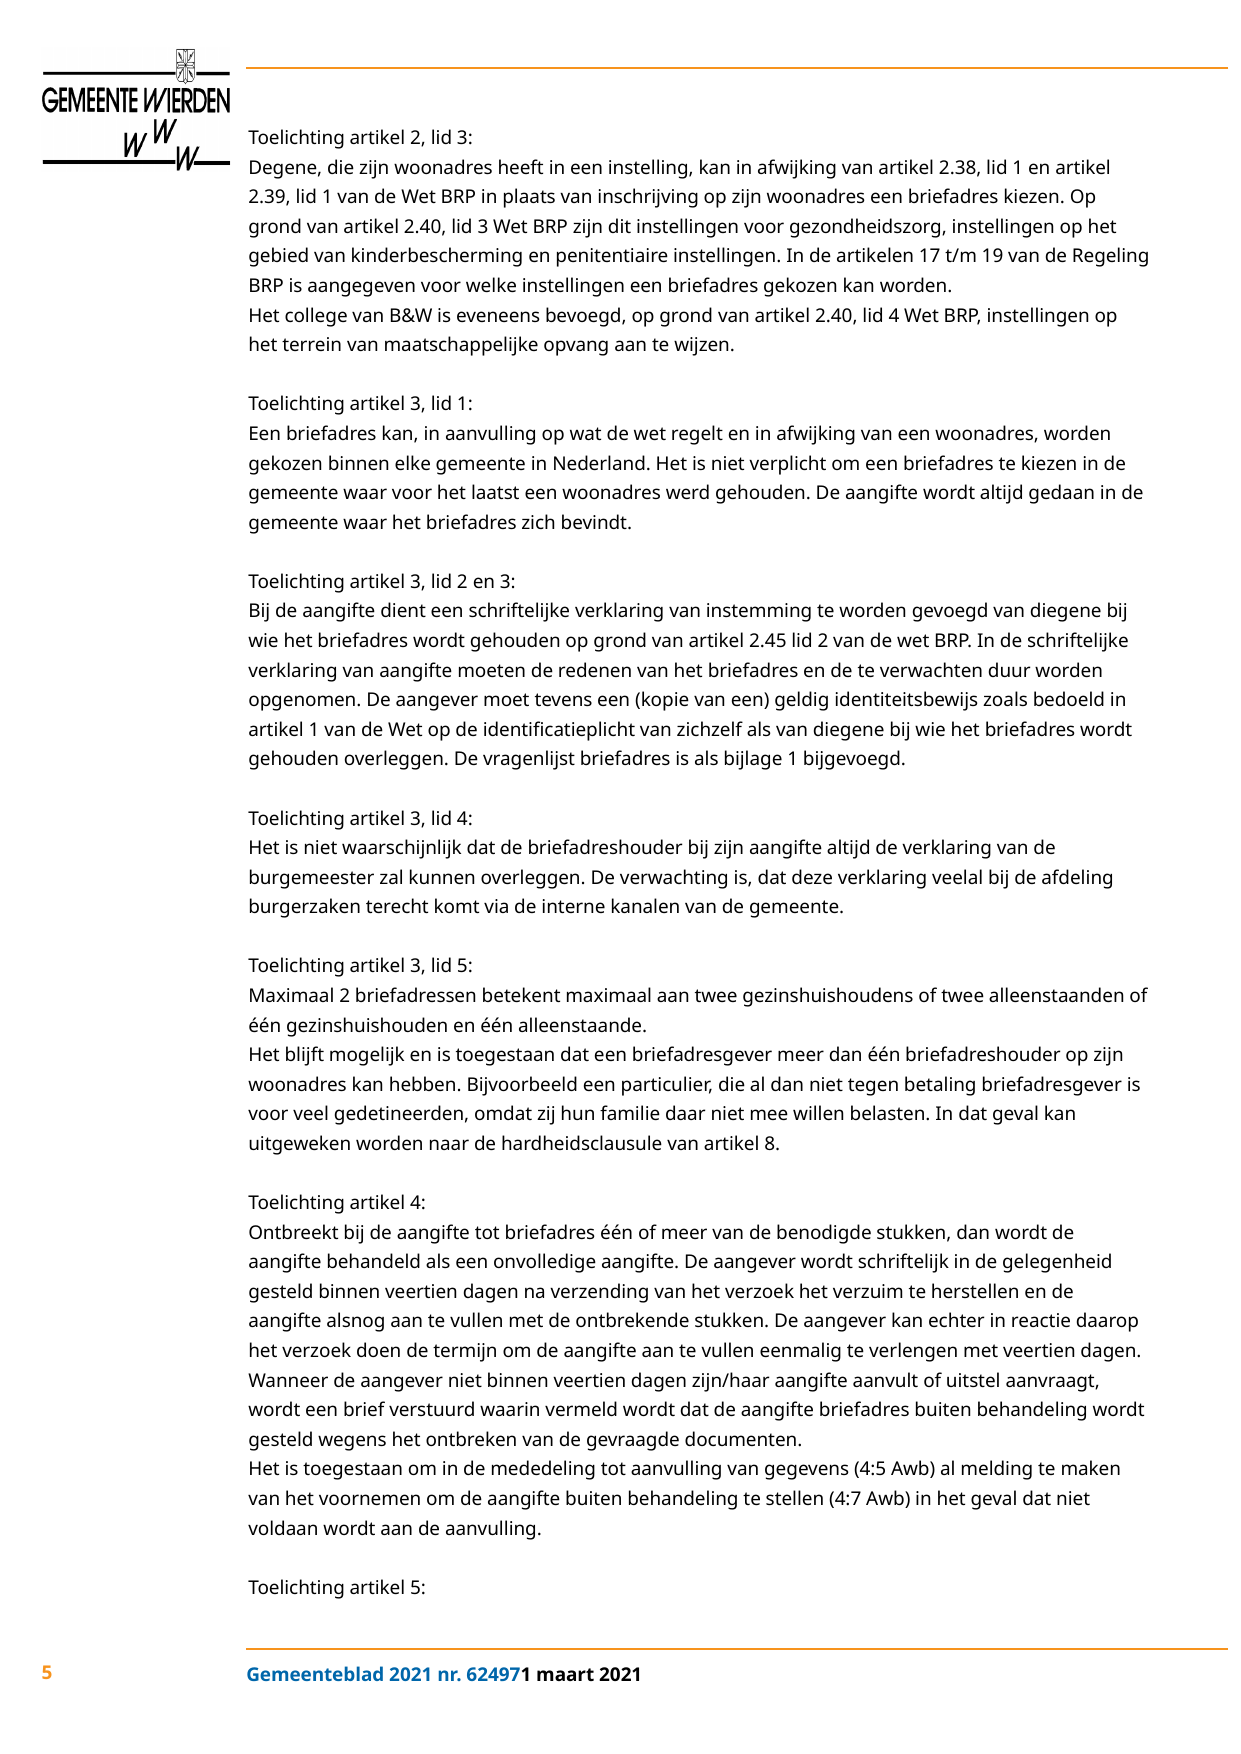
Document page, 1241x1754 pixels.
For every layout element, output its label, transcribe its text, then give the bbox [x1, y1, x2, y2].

text Bij de aangifte dient een schriftelijke verklaring van instemming te worden gevoegd van diegene bij wie het briefadres wordt gehouden op grond van artikel 2.45 lid 2 van de wet BRP. In de schriftelijke verklaring van aangifte moeten de redenen van het briefadres en de te verwachten duur worden opgenomen. De aangever moet tevens een (kopie van een) geldig identiteitsbewijs zoals bedoeld in artikel 1 van de Wet op de identificatieplicht van zichzelf als van diegene bij wie het briefadres wordt gehouden overleggen. De vragenlijst briefadres is als bijlage 1 bijgevoegd. [248, 598, 1152, 771]
text Toelichting artikel 5: [248, 1574, 1152, 1600]
text Toelichting artikel 3, lid 4: [248, 805, 1152, 831]
text Toelichting artikel 3, lid 1: [248, 391, 1152, 416]
text Het is niet waarschijnlijk dat de briefadreshouder bij zijn aangifte altijd de verklaring van de burgemeester zal kunnen overleggen. De verwachting is, dat deze verklaring veelal bij de afdeling burgerzaken terecht komt via de interne kanalen van de gemeente. [248, 834, 1152, 919]
text Ontbreekt bij de aangifte tot briefadres één of meer van de benodigde stukken, dan wordt de aangifte behandeld als een onvolledige aangifte. De aangever wordt schriftelijk in de gelegenheid gesteld binnen veertien dagen na verzending van het verzoek het verzuim te herstellen en de aangifte alsnog aan te vullen met de ontbrekende stukken. De aangever kan echter in reactie daarop het verzoek doen de termijn om de aangifte aan te vullen eenmalig te verlengen met veertien dagen. [248, 1219, 1152, 1363]
text Degene, die zijn woonadres heeft in een instelling, kan in afwijking van artikel 2.38, lid 1 en artikel 2.39, lid 1 van de Wet BRP in plaats van inschrijving op zijn woonadres een briefadres kiezen. Op grond van artikel 2.40, lid 3 Wet BRP zijn dit instellingen voor gezondheidszorg, instellingen op het gebied van kinderbescherming en penitentiaire instellingen. In de artikelen 17 t/m 19 van de Regeling BRP is aangegeven voor welke instellingen een briefadres gekozen kan worden. [248, 154, 1152, 298]
text Het blijft mogelijk en is toegestaan dat een briefadresgever meer dan één briefadreshouder op zijn woonadres kan hebben. Bijvoorbeeld een particulier, die al dan niet tegen betaling briefadresgever is voor veel gedetineerden, omdat zij hun familie daar niet mee willen belasten. In dat geval kan uitgeweken worden naar de hardheidsclausule van artikel 8. [248, 1041, 1152, 1156]
text Toelichting artikel 3, lid 5: [248, 953, 1152, 978]
text Het is toegestaan om in de mededeling tot aanvulling van gegevens (4:5 Awb) al melding te maken van het voornemen om de aangifte buiten behandeling te stellen (4:7 Awb) in het geval dat niet voldaan wordt aan de aanvulling. [248, 1456, 1152, 1541]
text Een briefadres kan, in aanvulling op wat de wet regelt en in afwijking van een woonadres, worden gekozen binnen elke gemeente in Nederland. Het is niet verplicht om een briefadres te kiezen in de gemeente waar voor het laatst een woonadres werd gehouden. De aangifte wordt altijd gedaan in de gemeente waar het briefadres zich bevindt. [248, 420, 1152, 535]
text Het college van B&W is eveneens bevoegd, op grond van artikel 2.40, lid 4 Wet BRP, instellingen op het terrein van maatschappelijke opvang aan te wijzen. [248, 302, 1152, 357]
picture [41, 47, 231, 172]
text Toelichting artikel 4: [248, 1189, 1152, 1215]
text Toelichting artikel 2, lid 3: [248, 124, 1152, 150]
text Wanneer de aangever niet binnen veertien dagen zijn/haar aangifte aanvult of uitstel aanvraagt, wordt een brief verstuurd waarin vermeld wordt dat de aangifte briefadres buiten behandeling wordt gesteld wegens het ontbreken van de gevraagde documenten. [248, 1367, 1152, 1452]
text Toelichting artikel 3, lid 2 en 3: [248, 568, 1152, 594]
text Maximaal 2 briefadressen betekent maximaal aan twee gezinshuishoudens of twee alleenstaanden of één gezinshuishouden en één alleenstaande. [248, 982, 1152, 1038]
